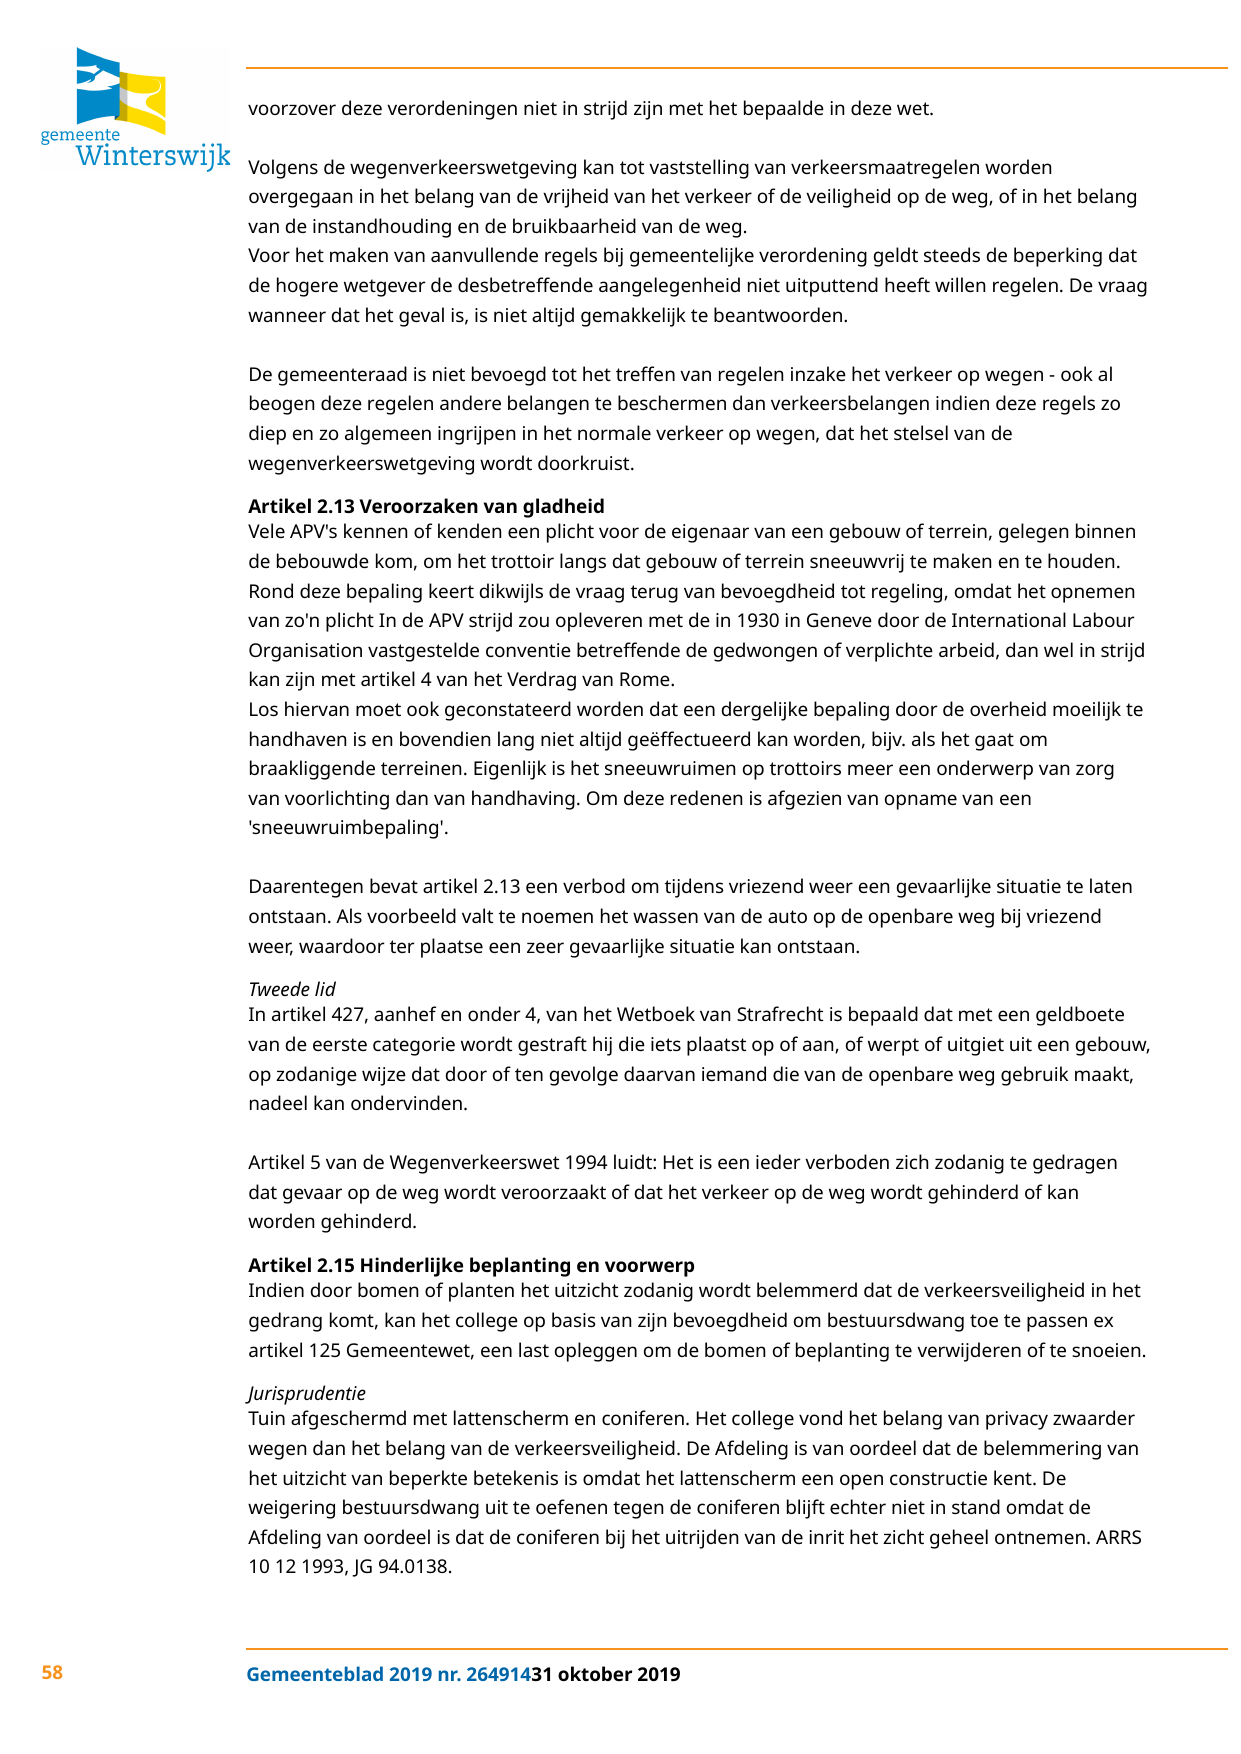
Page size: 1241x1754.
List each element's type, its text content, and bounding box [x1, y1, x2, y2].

text voorzover deze verordeningen niet in strijd zijn met het bepaalde in deze wet. [248, 95, 1152, 121]
text De gemeenteraad is niet bevoegd tot het treffen van regelen inzake het verkeer op wegen - ook al beogen deze regelen andere belangen te beschermen dan verkeersbelangen indien deze regels zo diep en zo algemeen ingrijpen in het normale verkeer op wegen, dat het stelsel van de wegenverkeerswetgeving wordt doorkruist. [248, 361, 1152, 476]
text Artikel 5 van de Wegenverkeerswet 1994 luidt: Het is een ieder verboden zich zodanig te gedragen dat gevaar op de weg wordt veroorzaakt of dat het verkeer op de weg wordt gehinderd of kan worden gehinderd. [248, 1149, 1152, 1234]
text Vele APV's kennen of kenden een plicht voor de eigenaar van een gebouw of terrein, gelegen binnen de bebouwde kom, om het trottoir langs dat gebouw of terrein sneeuwvrij te maken en te houden. Rond deze bepaling keert dikwijls de vraag terug van bevoegdheid tot regeling, omdat het opnemen van zo'n plicht In de APV strijd zou opleveren met de in 1930 in Geneve door de International Labour Organisation vastgestelde conventie betreffende de gedwongen of verplichte arbeid, dan wel in strijd kan zijn met artikel 4 van het Verdrag van Rome. [248, 519, 1152, 692]
picture [41, 47, 231, 172]
text Artikel 2.15 Hinderlijke beplanting en voorwerp [248, 1252, 1152, 1278]
text Tweede lid [248, 976, 1152, 1002]
picture [225, 153, 231, 162]
text Los hiervan moet ook geconstateerd worden dat een dergelijke bepaling door de overheid moeilijk te handhaven is en bovendien lang niet altijd geëffectueerd kan worden, bijv. als het gaat om braakliggende terreinen. Eigenlijk is het sneeuwruimen op trottoirs meer een onderwerp van zorg van voorlichting dan van handhaving. Om deze redenen is afgezien van opname van een 'sneeuwruimbepaling'. [248, 696, 1152, 840]
text Volgens de wegenverkeerswetgeving kan tot vaststelling van verkeersmaatregelen worden overgegaan in het belang van de vrijheid van het verkeer of de veiligheid op de weg, of in het belang van de instandhouding en de bruikbaarheid van de weg. [248, 154, 1152, 239]
text Jurisprudentie [248, 1380, 1152, 1406]
text Voor het maken van aanvullende regels bij gemeentelijke verordening geldt steeds de beperking dat de hogere wetgever de desbetreffende aangelegenheid niet uitputtend heeft willen regelen. De vraag wanneer dat het geval is, is niet altijd gemakkelijk te beantwoorden. [248, 243, 1152, 328]
text Tuin afgeschermd met lattenscherm en coniferen. Het college vond het belang van privacy zwaarder wegen dan het belang van de verkeersveiligheid. De Afdeling is van oordeel dat de belemmering van het uitzicht van beperkte betekenis is omdat het lattenscherm een open constructie kent. De weigering bestuursdwang uit te oefenen tegen de coniferen blijft echter niet in stand omdat de Afdeling van oordeel is dat de coniferen bij het uitrijden van de inrit het zicht geheel ontnemen. ARRS 10 12 1993, JG 94.0138. [248, 1406, 1152, 1579]
text Indien door bomen of planten het uitzicht zodanig wordt belemmerd dat de verkeersveiligheid in het gedrang komt, kan het college op basis van zijn bevoegdheid om bestuursdwang toe te passen ex artikel 125 Gemeentewet, een last opleggen om de bomen of beplanting te verwijderen of te snoeien. [248, 1278, 1152, 1362]
text Artikel 2.13 Veroorzaken van gladheid [248, 493, 1152, 519]
text Daarentegen bevat artikel 2.13 een verbod om tijdens vriezend weer een gevaarlijke situatie te laten ontstaan. Als voorbeeld valt te noemen het wassen van de auto op de openbare weg bij vriezend weer, waardoor ter plaatse een zeer gevaarlijke situatie kan ontstaan. [248, 874, 1152, 958]
text In artikel 427, aanhef en onder 4, van het Wetboek van Strafrecht is bepaald dat met een geldboete van de eerste categorie wordt gestraft hij die iets plaatst op of aan, of werpt of uitgiet uit een gebouw, op zodanige wijze dat door of ten gevolge daarvan iemand die van de openbare weg gebruik maakt, nadeel kan ondervinden. [248, 1002, 1152, 1116]
